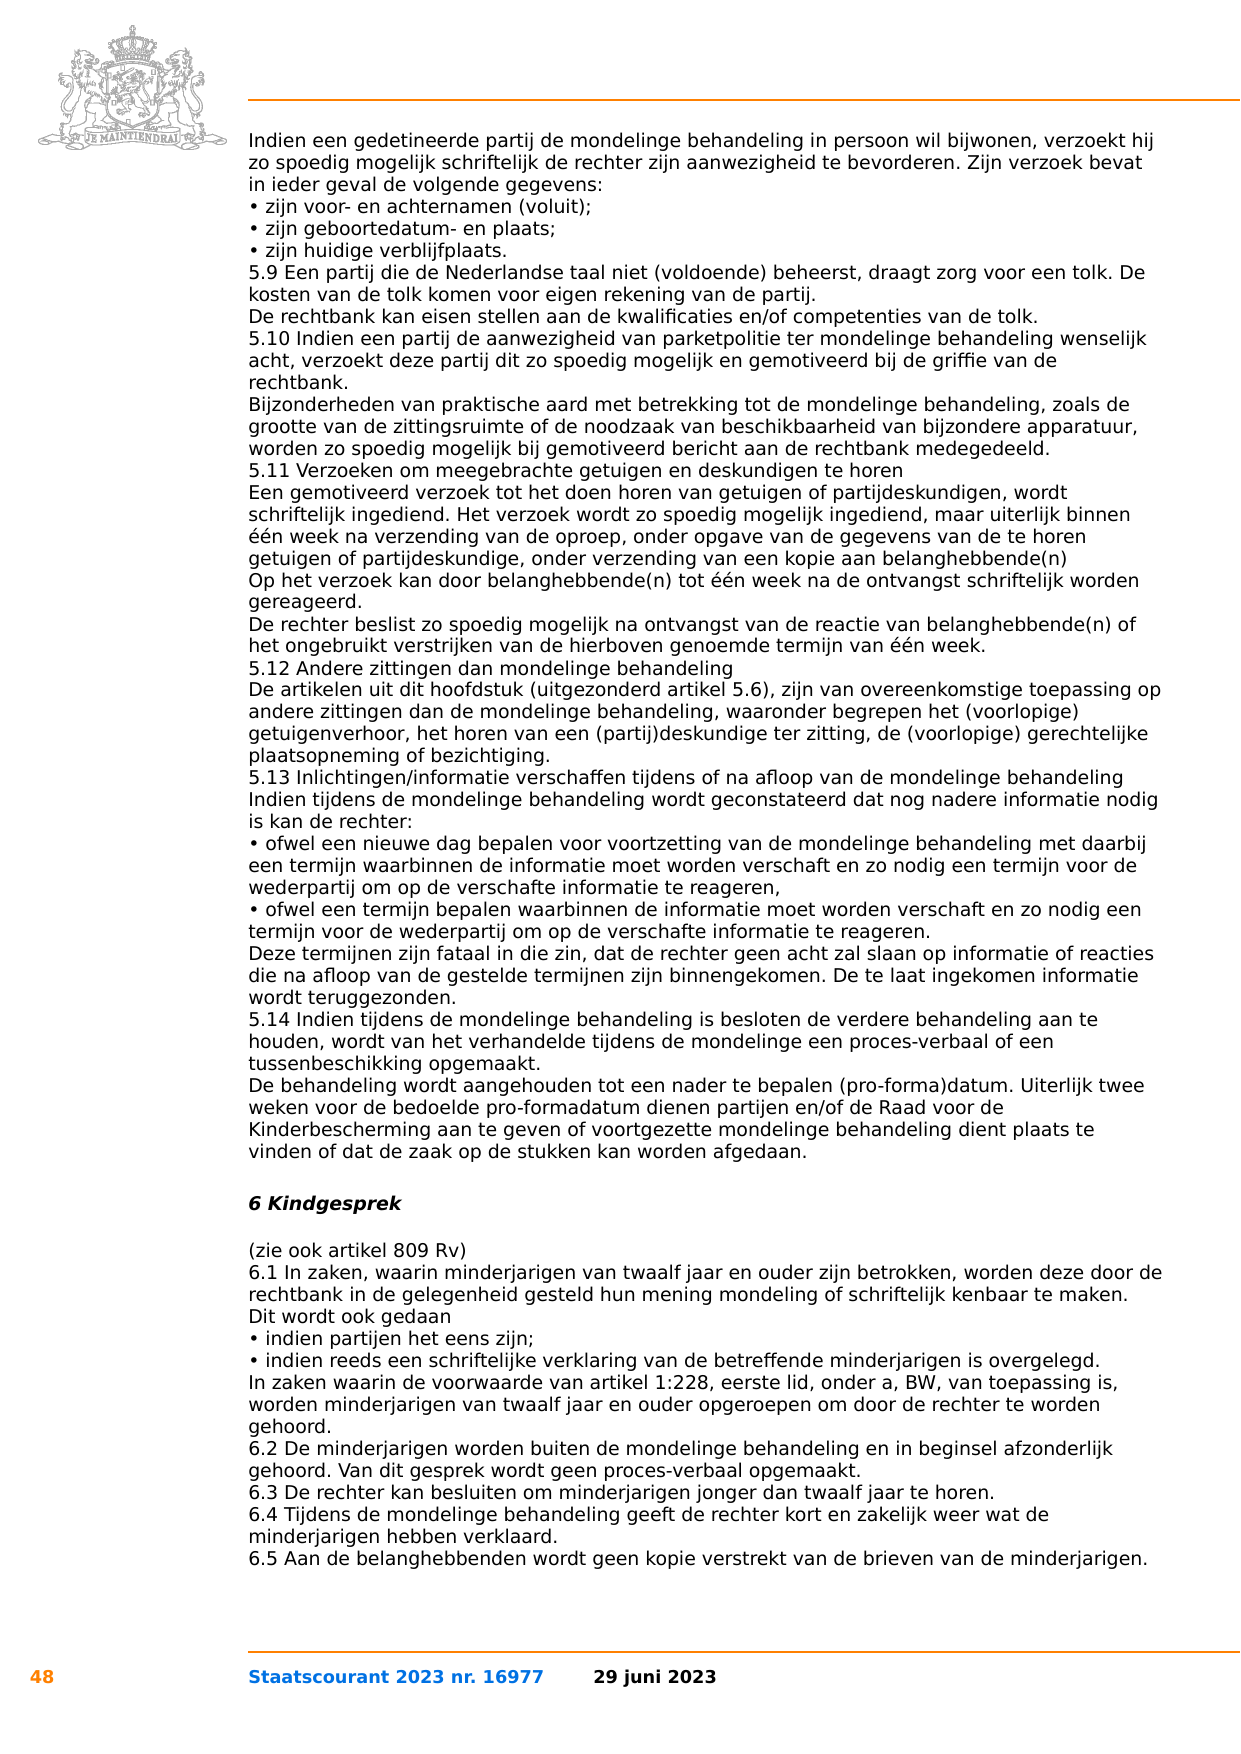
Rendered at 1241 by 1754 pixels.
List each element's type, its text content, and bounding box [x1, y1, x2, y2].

text De rechtbank kan eisen stellen aan de kwalificaties en/of competenties van de tolk. [248, 306, 1163, 328]
text Indien tijdens de mondelinge behandeling wordt geconstateerd dat nog nadere informatie nodig is kan de rechter: [248, 789, 1163, 833]
text 6.4 Tijdens de mondelinge behandeling geeft de rechter kort en zakelijk weer wat de minderjarigen hebben verklaard. [248, 1504, 1163, 1548]
text De artikelen uit dit hoofdstuk (uitgezonderd artikel 5.6), zijn van overeenkomstige toepassing op andere zittingen dan de mondelinge behandeling, waaronder begrepen het (voorlopige) getuigenverhoor, het horen van een (partij)deskundige ter zitting, de (voorlopige) gerechtelijke plaatsopneming of bezichtiging. [248, 679, 1163, 767]
text • zijn voor- en achternamen (voluit); [248, 196, 1163, 218]
text (zie ook artikel 809 Rv) [248, 1240, 1163, 1262]
text 6.2 De minderjarigen worden buiten de mondelinge behandeling en in beginsel afzonderlijk gehoord. Van dit gesprek wordt geen proces-verbaal opgemaakt. [248, 1438, 1163, 1482]
text • zijn huidige verblijfplaats. [248, 240, 1163, 262]
text Deze termijnen zijn fataal in die zin, dat de rechter geen acht zal slaan op informatie of reacties die na afloop van de gestelde termijnen zijn binnengekomen. De te laat ingekomen informatie wordt teruggezonden. [248, 943, 1163, 1009]
subtitle 6 Kindgesprek [248, 1193, 1163, 1215]
text • ofwel een nieuwe dag bepalen voor voortzetting van de mondelinge behandeling met daarbij een termijn waarbinnen de informatie moet worden verschaft en zo nodig een termijn voor de wederpartij om op de verschafte informatie te reageren, [248, 833, 1163, 899]
text Indien een gedetineerde partij de mondelinge behandeling in persoon wil bijwonen, verzoekt hij zo spoedig mogelijk schriftelijk de rechter zijn aanwezigheid te bevorderen. Zijn verzoek bevat in ieder geval de volgende gegevens: [248, 130, 1163, 196]
text 5.9 Een partij die de Nederlandse taal niet (voldoende) beheerst, draagt zorg voor een tolk. De kosten van de tolk komen voor eigen rekening van de partij. [248, 262, 1163, 306]
text 5.12 Andere zittingen dan mondelinge behandeling [248, 657, 1163, 679]
text Op het verzoek kan door belanghebbende(n) tot één week na de ontvangst schriftelijk worden gereageerd. [248, 569, 1163, 613]
text 6.5 Aan de belanghebbenden wordt geen kopie verstrekt van de brieven van de minderjarigen. [248, 1548, 1163, 1569]
text 5.14 Indien tijdens de mondelinge behandeling is besloten de verdere behandeling aan te houden, wordt van het verhandelde tijdens de mondelinge een proces-verbaal of een tussenbeschikking opgemaakt. [248, 1009, 1163, 1075]
text 5.13 Inlichtingen/informatie verschaffen tijdens of na afloop van de mondelinge behandeling [248, 767, 1163, 789]
text Een gemotiveerd verzoek tot het doen horen van getuigen of partijdeskundigen, wordt schriftelijk ingediend. Het verzoek wordt zo spoedig mogelijk ingediend, maar uiterlijk binnen één week na verzending van de oproep, onder opgave van de gegevens van de te horen getuigen of partijdeskundige, onder verzending van een kopie aan belanghebbende(n) [248, 482, 1163, 569]
text De rechter beslist zo spoedig mogelijk na ontvangst van de reactie van belanghebbende(n) of het ongebruikt verstrijken van de hierboven genoemde termijn van één week. [248, 613, 1163, 657]
text Dit wordt ook gedaan [248, 1306, 1163, 1328]
text 6.3 De rechter kan besluiten om minderjarigen jonger dan twaalf jaar te horen. [248, 1482, 1163, 1504]
text • ofwel een termijn bepalen waarbinnen de informatie moet worden verschaft en zo nodig een termijn voor de wederpartij om op de verschafte informatie te reageren. [248, 899, 1163, 943]
text 6.1 In zaken, waarin minderjarigen van twaalf jaar en ouder zijn betrokken, worden deze door de rechtbank in de gelegenheid gesteld hun mening mondeling of schriftelijk kenbaar te maken. [248, 1262, 1163, 1306]
text Bijzonderheden van praktische aard met betrekking tot de mondelinge behandeling, zoals de grootte van de zittingsruimte of de noodzaak van beschikbaarheid van bijzondere apparatuur, worden zo spoedig mogelijk bij gemotiveerd bericht aan de rechtbank medegedeeld. [248, 394, 1163, 459]
text 5.10 Indien een partij de aanwezigheid van parketpolitie ter mondelinge behandeling wenselijk acht, verzoekt deze partij dit zo spoedig mogelijk en gemotiveerd bij de griffie van de rechtbank. [248, 328, 1163, 394]
text • zijn geboortedatum- en plaats; [248, 218, 1163, 240]
text • indien partijen het eens zijn; [248, 1328, 1163, 1350]
picture [38, 25, 227, 150]
text 5.11 Verzoeken om meegebrachte getuigen en deskundigen te horen [248, 459, 1163, 482]
text • indien reeds een schriftelijke verklaring van de betreffende minderjarigen is overgelegd. [248, 1350, 1163, 1372]
text De behandeling wordt aangehouden tot een nader te bepalen (pro-forma)datum. Uiterlijk twee weken voor de bedoelde pro-formadatum dienen partijen en/of de Raad voor de Kinderbescherming aan te geven of voortgezette mondelinge behandeling dient plaats te vinden of dat de zaak op de stukken kan worden afgedaan. [248, 1075, 1163, 1163]
text In zaken waarin de voorwaarde van artikel 1:228, eerste lid, onder a, BW, van toepassing is, worden minderjarigen van twaalf jaar en ouder opgeroepen om door de rechter te worden gehoord. [248, 1372, 1163, 1438]
